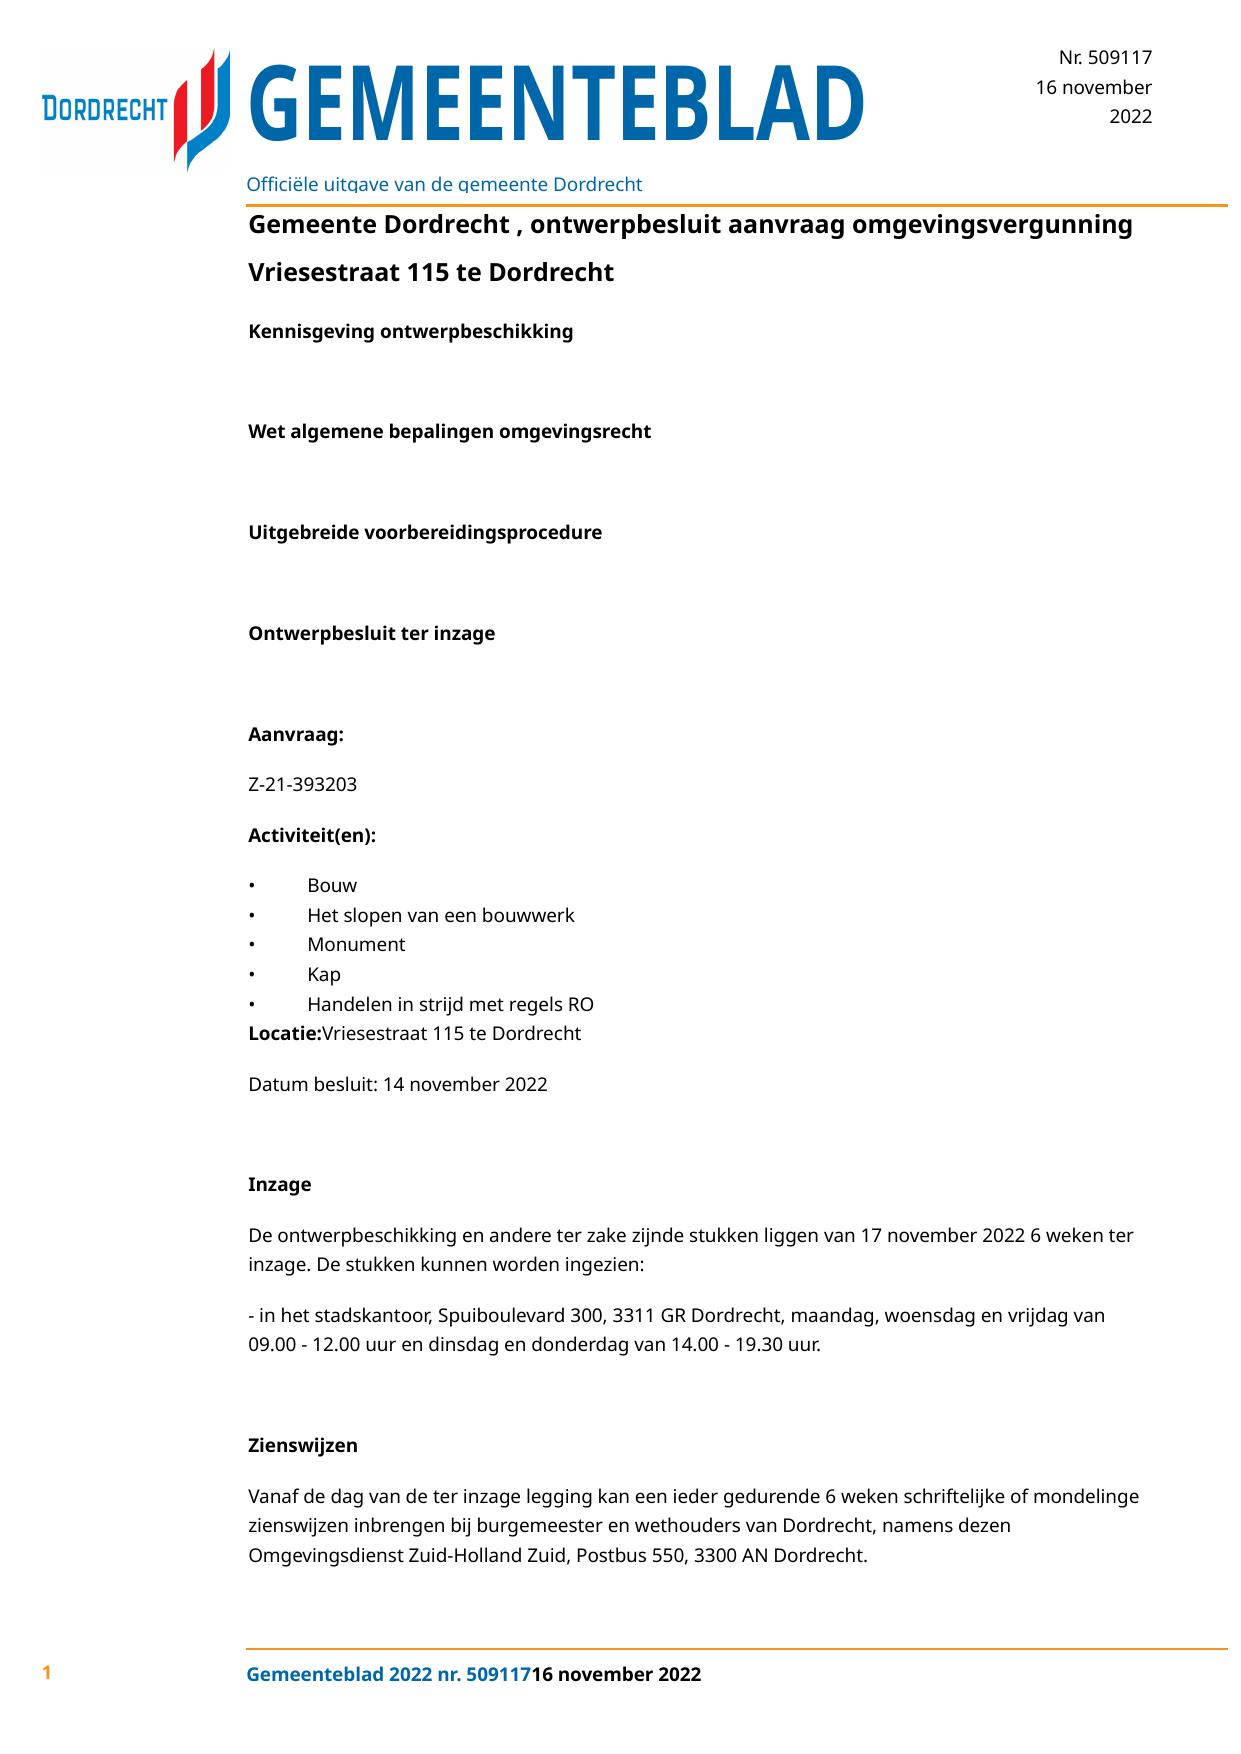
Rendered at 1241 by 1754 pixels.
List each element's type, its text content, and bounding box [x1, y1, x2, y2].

text Z-21-393203 [248, 772, 1152, 797]
text De ontwerpbeschikking en andere ter zake zijnde stukken liggen van 17 november 2022 6 weken ter inzage. De stukken kunnen worden ingezien: [248, 1222, 1152, 1277]
text Wet algemene bepalingen omgevingsrecht [248, 419, 1152, 444]
text Inzage [248, 1172, 1152, 1197]
text Uitgebreide voorbereidingsprocedure [248, 519, 1152, 545]
text Datum besluit: 14 november 2022 [248, 1071, 1152, 1097]
list Monument [248, 932, 1152, 957]
list Bouw [248, 872, 1152, 898]
text Ontwerpbesluit ter inzage [248, 620, 1152, 646]
list Kap [248, 961, 1152, 987]
text Vanaf de dag van de ter inzage legging kan een ieder gedurende 6 weken schriftelijke of mondelinge zienswijzen inbrengen bij burgemeester en wethouders van Dordrecht, namens dezen Omgevingsdienst Zuid-Holland Zuid, Postbus 550, 3300 AN Dordrecht. [248, 1483, 1152, 1568]
text - in het stadskantoor, Spuiboulevard 300, 3311 GR Dordrecht, maandag, woensdag en vrijdag van 09.00 - 12.00 uur en dinsdag en donderdag van 14.00 - 19.30 uur. [248, 1302, 1152, 1357]
text Kennisgeving ontwerpbeschikking [248, 318, 1152, 344]
text Activiteit(en): [248, 822, 1152, 848]
list Het slopen van een bouwwerk [248, 902, 1152, 928]
picture [41, 47, 231, 172]
text Locatie:Vriesestraat 115 te Dordrecht [248, 1020, 1152, 1046]
text Aanvraag: [248, 721, 1152, 747]
list Handelen in strijd met regels RO [248, 991, 1152, 1017]
text Gemeente Dordrecht , ontwerpbesluit aanvraag omgevingsvergunning Vriesestraat 115 te Dordrecht [248, 207, 1152, 288]
text Zienswijzen [248, 1432, 1152, 1458]
